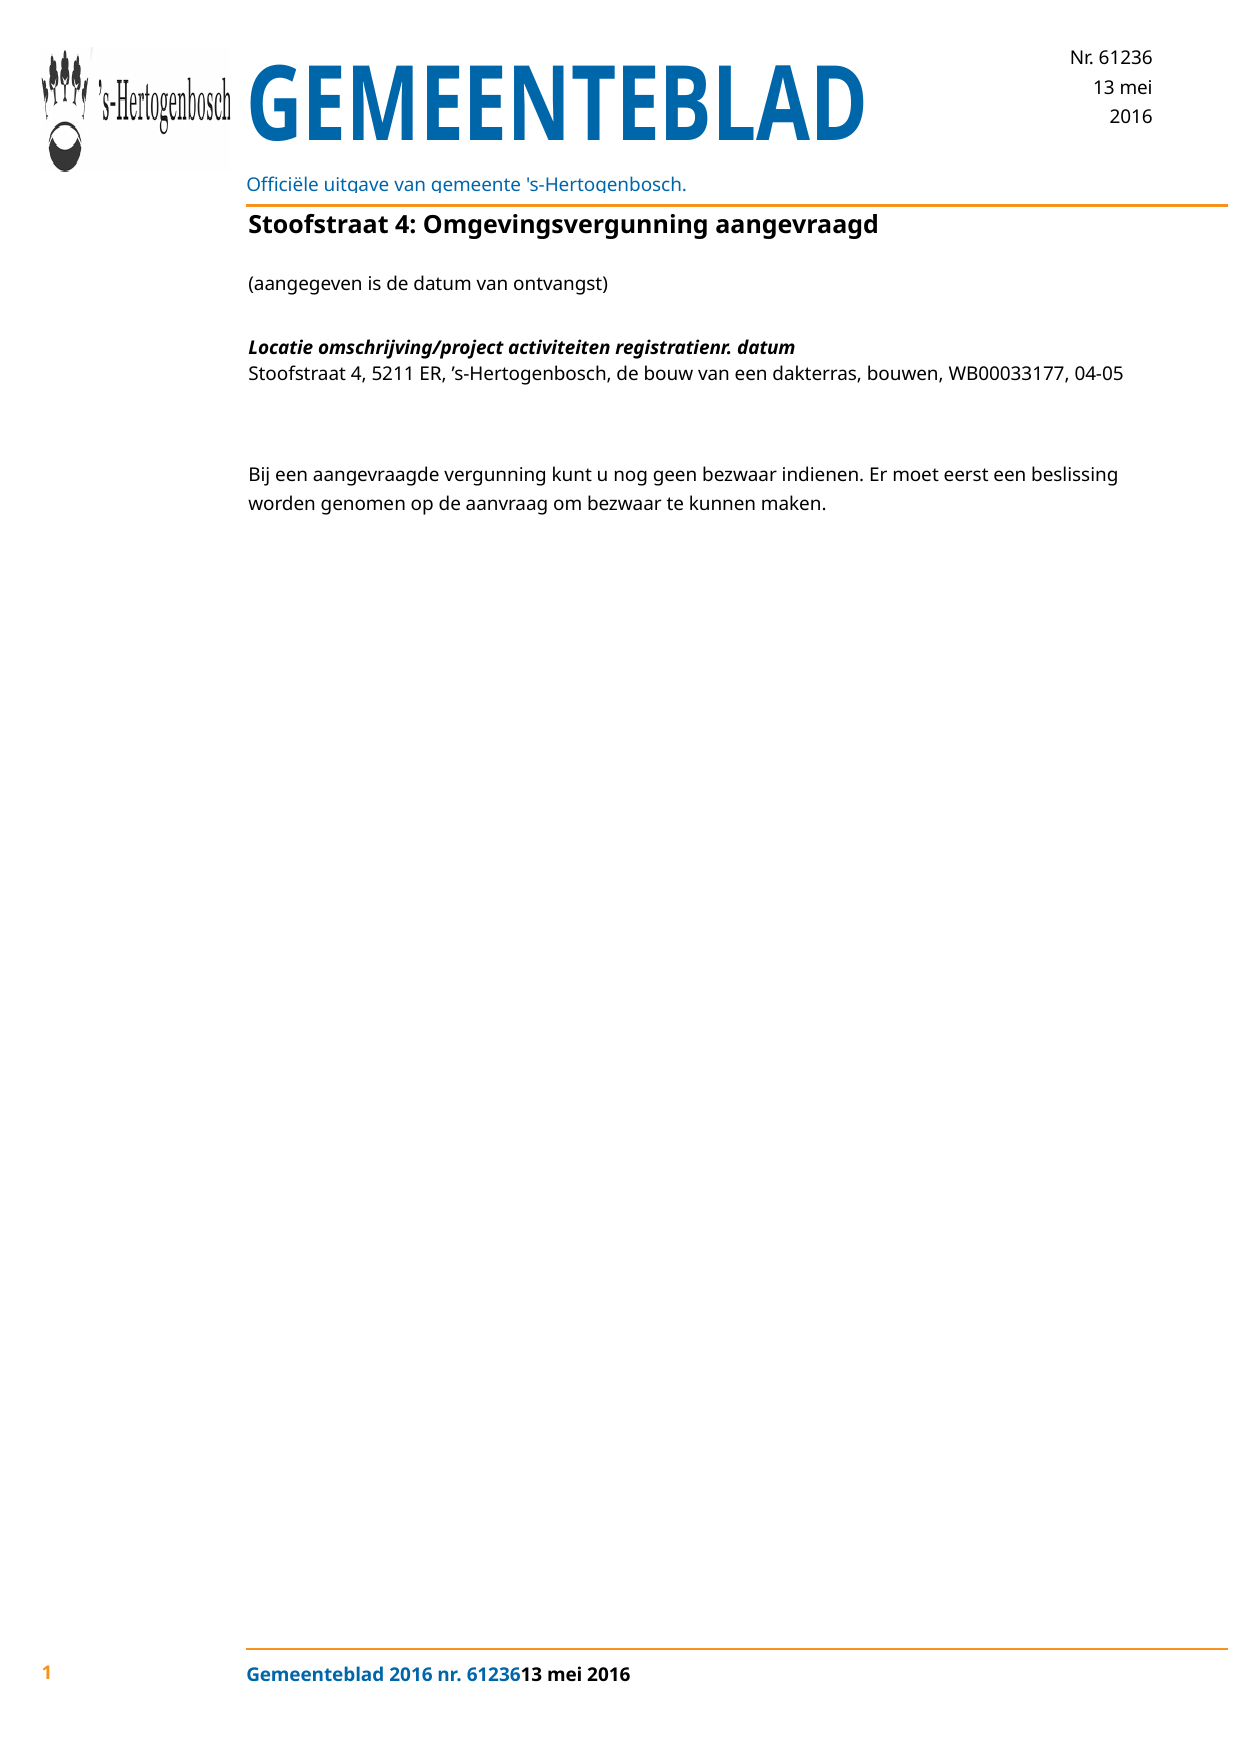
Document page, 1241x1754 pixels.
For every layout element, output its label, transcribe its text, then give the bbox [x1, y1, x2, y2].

text Bij een aangevraagde vergunning kunt u nog geen bezwaar indienen. Er moet eerst een beslissing worden genomen op de aanvraag om bezwaar te kunnen maken. [248, 461, 1152, 516]
picture [41, 47, 231, 172]
text Locatie omschrijving/project activiteiten registratienr. datum [248, 334, 1152, 360]
text Stoofstraat 4, 5211 ER, ’s-Hertogenbosch, de bouw van een dakterras, bouwen, WB00033177, 04-05 [248, 360, 1152, 386]
text Stoofstraat 4: Omgevingsvergunning aangevraagd [248, 207, 1152, 241]
text (aangegeven is de datum van ontvangst) [248, 270, 1152, 296]
